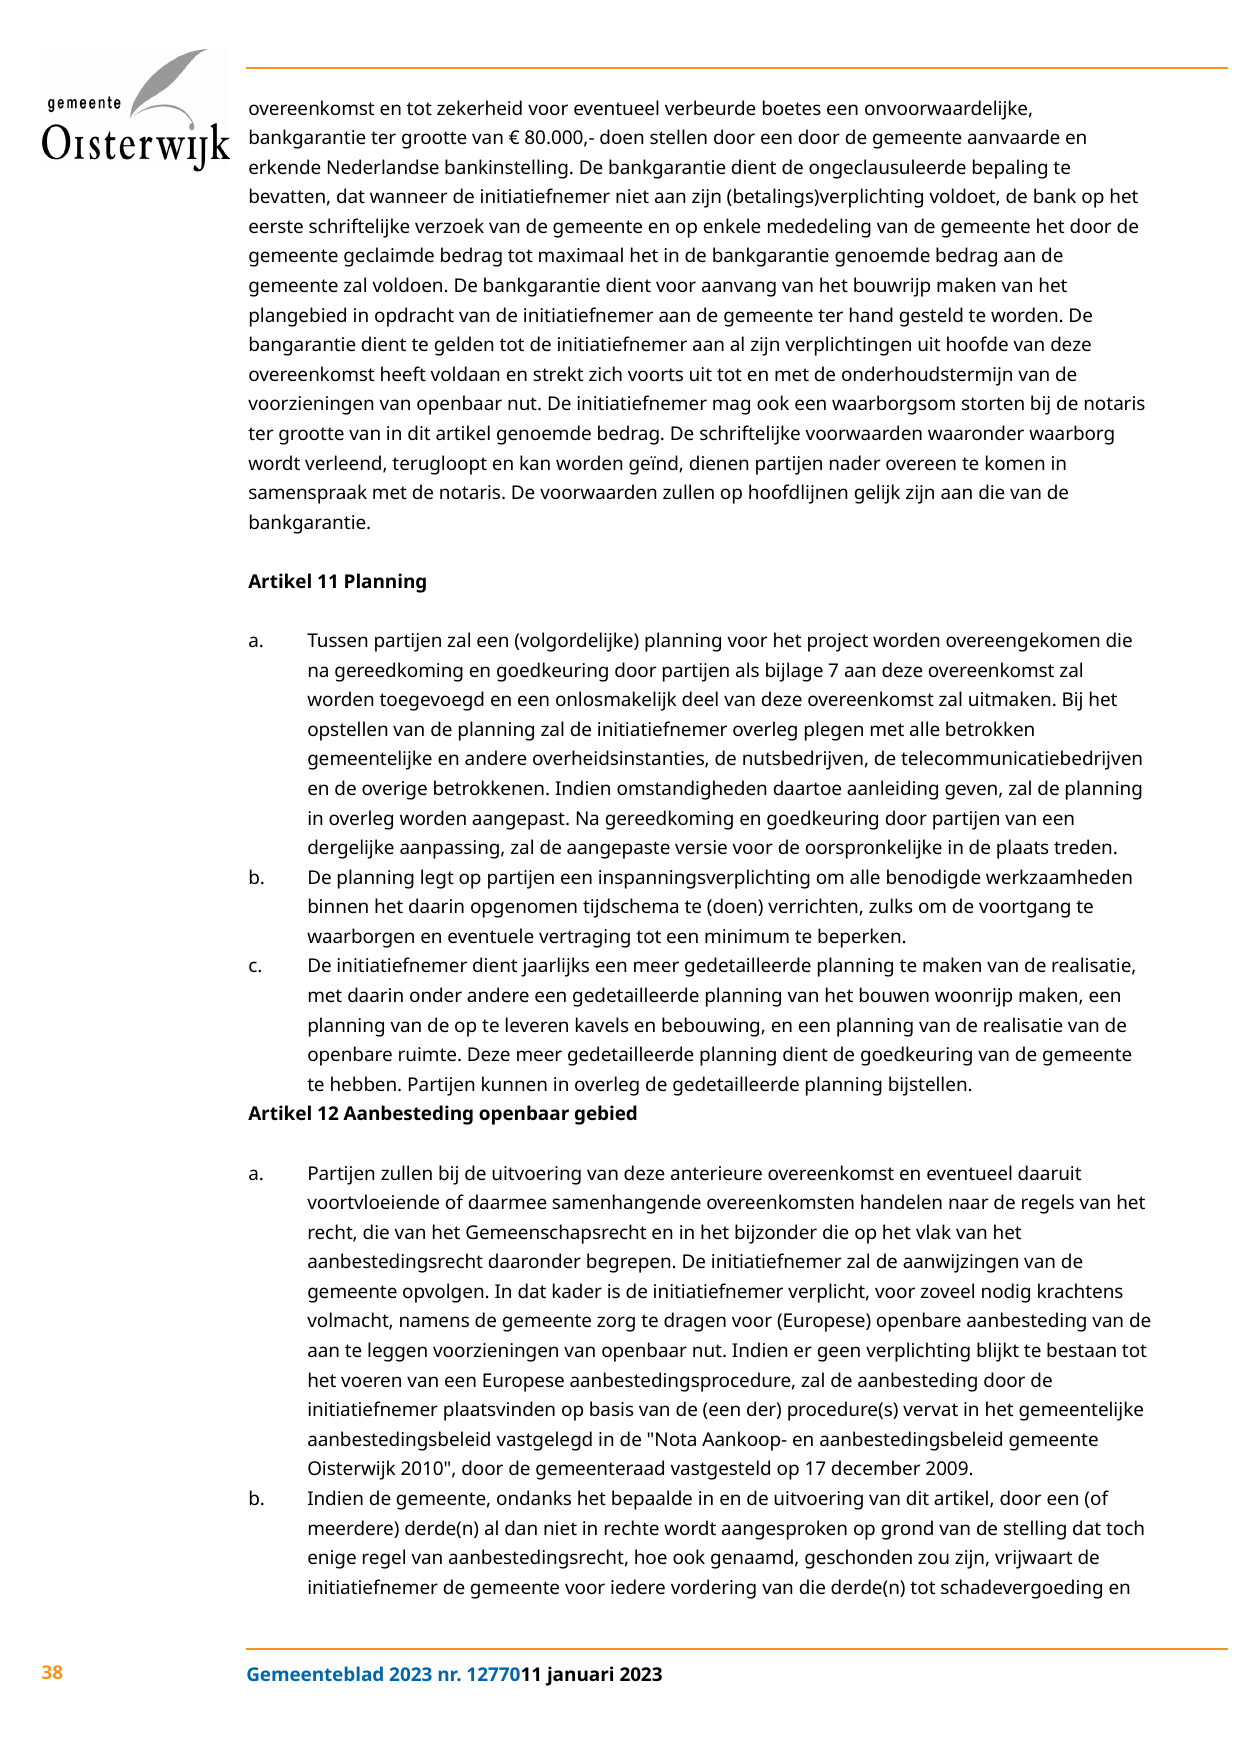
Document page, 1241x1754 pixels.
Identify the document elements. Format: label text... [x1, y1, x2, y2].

text overeenkomst en tot zekerheid voor eventueel verbeurde boetes een onvoorwaardelijke, bankgarantie ter grootte van € 80.000,- doen stellen door een door de gemeente aanvaarde en erkende Nederlandse bankinstelling. De bankgarantie dient de ongeclausuleerde bepaling te bevatten, dat wanneer de initiatiefnemer niet aan zijn (betalings)verplichting voldoet, de bank op het eerste schriftelijke verzoek van de gemeente en op enkele mededeling van de gemeente het door de gemeente geclaimde bedrag tot maximaal het in de bankgarantie genoemde bedrag aan de gemeente zal voldoen. De bankgarantie dient voor aanvang van het bouwrijp maken van het plangebied in opdracht van de initiatiefnemer aan de gemeente ter hand gesteld te worden. De bangarantie dient te gelden tot de initiatiefnemer aan al zijn verplichtingen uit hoofde van deze overeenkomst heeft voldaan en strekt zich voorts uit tot en met de onderhoudstermijn van de voorzieningen van openbaar nut. De initiatiefnemer mag ook een waarborgsom storten bij de notaris ter grootte van in dit artikel genoemde bedrag. De schriftelijke voorwaarden waaronder waarborg wordt verleend, terugloopt en kan worden geïnd, dienen partijen nader overeen te komen in samenspraak met de notaris. De voorwaarden zullen op hoofdlijnen gelijk zijn aan die van de bankgarantie. [248, 95, 1152, 535]
list Tussen partijen zal een (volgordelijke) planning voor het project worden overeengekomen die na gereedkoming en goedkeuring door partijen als bijlage 7 aan deze overeenkomst zal worden toegevoegd en een onlosmakelijk deel van deze overeenkomst zal uitmaken. Bij het opstellen van de planning zal de initiatiefnemer overleg plegen met alle betrokken gemeentelijke en andere overheidsinstanties, de nutsbedrijven, de telecommunicatiebedrijven en de overige betrokkenen. Indien omstandigheden daartoe aanleiding geven, zal de planning in overleg worden aangepast. Na gereedkoming en goedkeuring door partijen van een dergelijke aanpassing, zal de aangepaste versie voor de oorspronkelijke in de plaats treden. [248, 627, 1152, 860]
list De initiatiefnemer dient jaarlijks een meer gedetailleerde planning te maken van de realisatie, met daarin onder andere een gedetailleerde planning van het bouwen woonrijp maken, een planning van de op te leveren kavels en bebouwing, en een planning van de realisatie van de openbare ruimte. Deze meer gedetailleerde planning dient de goedkeuring van de gemeente te hebben. Partijen kunnen in overleg de gedetailleerde planning bijstellen. [248, 953, 1152, 1097]
text Artikel 12 Aanbesteding openbaar gebied [248, 1101, 1152, 1126]
list Indien de gemeente, ondanks het bepaalde in en de uitvoering van dit artikel, door een (of meerdere) derde(n) al dan niet in rechte wordt aangesproken op grond van de stelling dat toch enige regel van aanbestedingsrecht, hoe ook genaamd, geschonden zou zijn, vrijwaart de initiatiefnemer de gemeente voor iedere vordering van die derde(n) tot schadevergoeding en [248, 1485, 1152, 1600]
list Partijen zullen bij de uitvoering van deze anterieure overeenkomst en eventueel daaruit voortvloeiende of daarmee samenhangende overeenkomsten handelen naar de regels van het recht, die van het Gemeenschapsrecht en in het bijzonder die op het vlak van het aanbestedingsrecht daaronder begrepen. De initiatiefnemer zal de aanwijzingen van de gemeente opvolgen. In dat kader is de initiatiefnemer verplicht, voor zoveel nodig krachtens volmacht, namens de gemeente zorg te dragen voor (Europese) openbare aanbesteding van de aan te leggen voorzieningen van openbaar nut. Indien er geen verplichting blijkt te bestaan tot het voeren van een Europese aanbestedingsprocedure, zal de aanbesteding door de initiatiefnemer plaatsvinden op basis van de (een der) procedure(s) vervat in het gemeentelijke aanbestedingsbeleid vastgelegd in de "Nota Aankoop- en aanbestedingsbeleid gemeente Oisterwijk 2010", door de gemeenteraad vastgesteld op 17 december 2009. [248, 1160, 1152, 1481]
list De planning legt op partijen een inspanningsverplichting om alle benodigde werkzaamheden binnen het daarin opgenomen tijdschema te (doen) verrichten, zulks om de voortgang te waarborgen en eventuele vertraging tot een minimum te beperken. [248, 864, 1152, 949]
picture [41, 47, 231, 172]
text Artikel 11 Planning [248, 568, 1152, 594]
